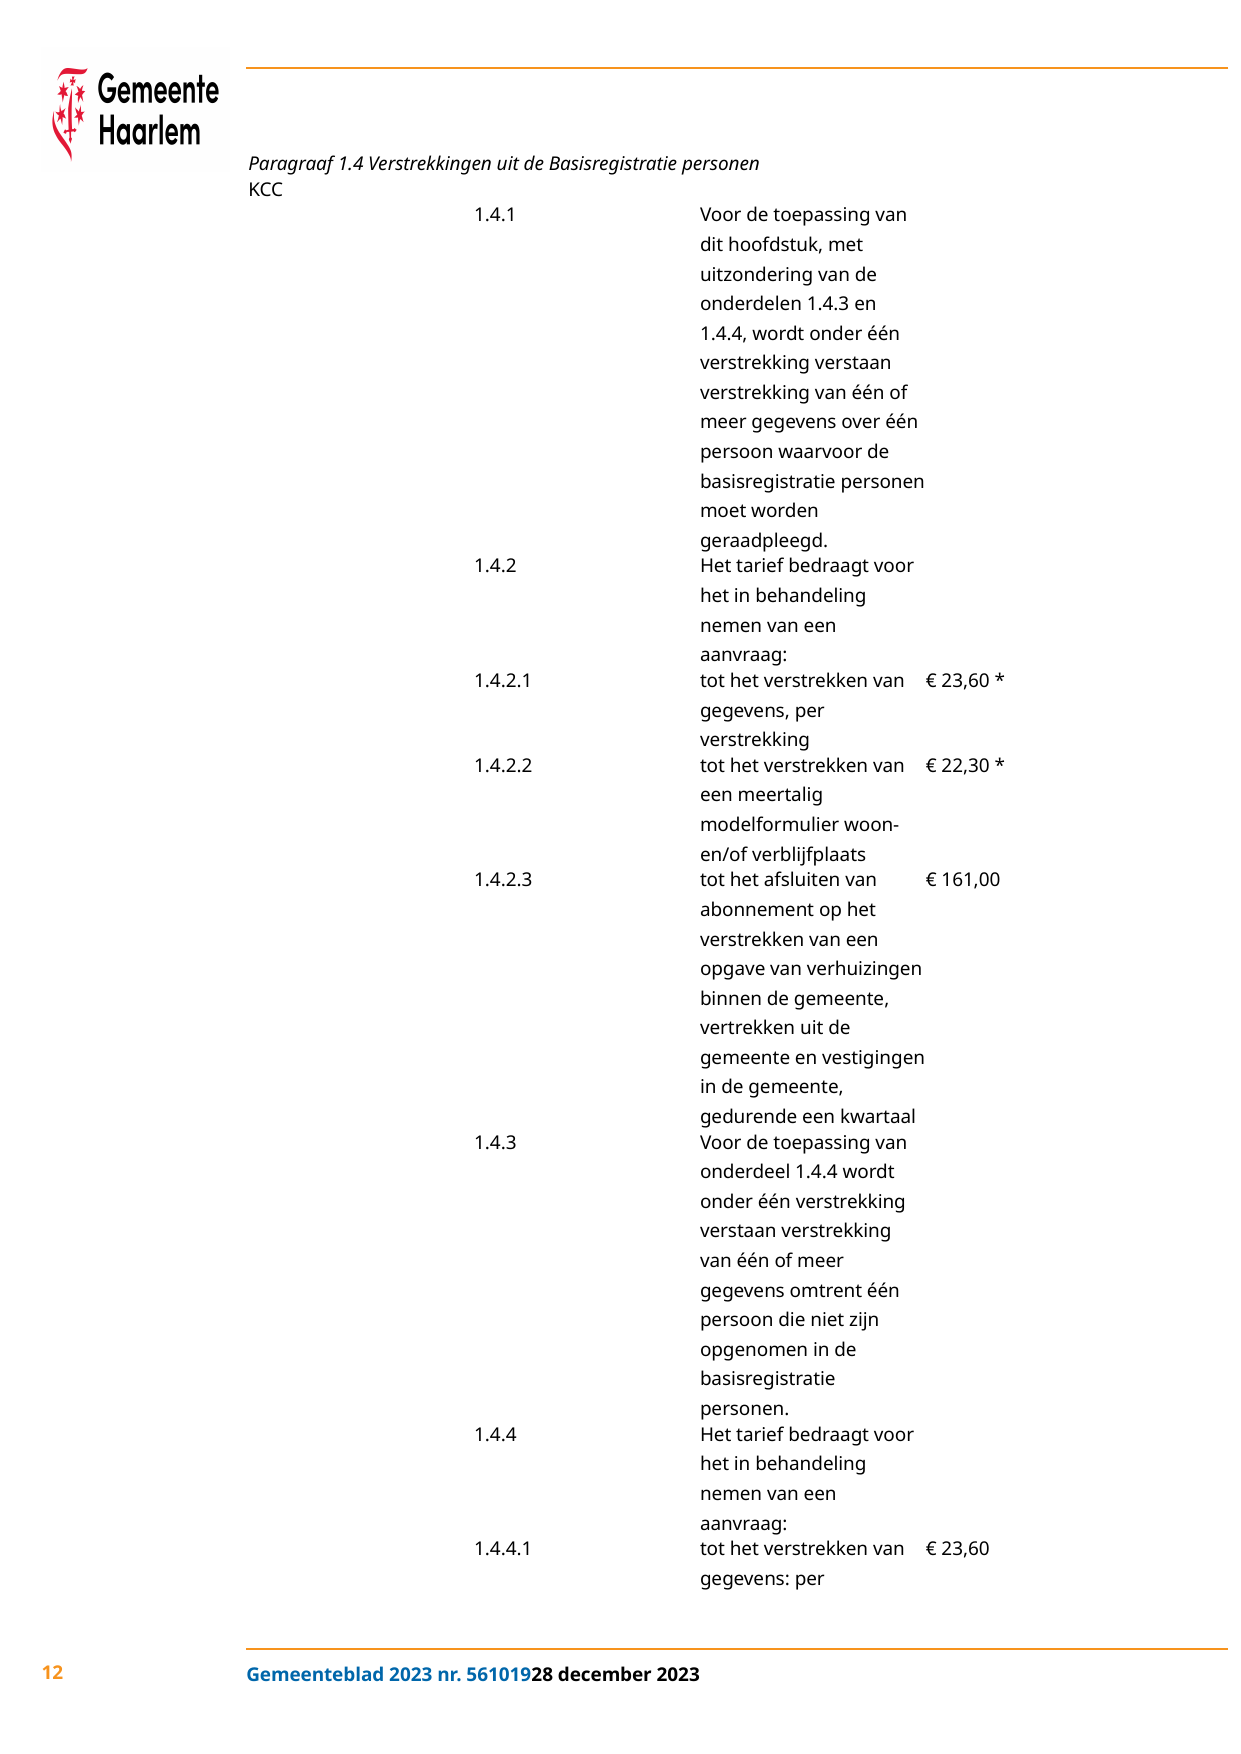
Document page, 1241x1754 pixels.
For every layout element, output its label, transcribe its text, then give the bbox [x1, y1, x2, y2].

table_cell tot het afsluiten van abonnement op het verstrekken van een opgave van verhuizingen binnen de gemeente, vertrekken uit de gemeente en vestigingen in de gemeente, gedurende een kwartaal [700, 867, 926, 1129]
table_cell [248, 1129, 474, 1421]
table_cell € 23,60 [926, 1535, 1152, 1591]
table_cell tot het verstrekken van gegevens, per verstrekking [700, 667, 926, 752]
table_cell [700, 176, 926, 202]
table_cell [474, 95, 700, 121]
table_cell 1.4.3 [474, 1129, 700, 1421]
table_cell tot het verstrekken van gegevens: per [700, 1535, 926, 1591]
table_cell € 23,60 * [926, 667, 1152, 752]
picture [41, 47, 231, 172]
table_cell [248, 95, 474, 121]
table_cell [926, 202, 1152, 553]
table_cell Voor de toepassing van onderdeel 1.4.4 wordt onder één verstrekking verstaan verstrekking van één of meer gegevens omtrent één persoon die niet zijn opgenomen in de basisregistratie personen. [700, 1129, 926, 1421]
table_cell [474, 176, 700, 202]
table_cell KCC [248, 176, 474, 202]
table_cell € 22,30 * [926, 752, 1152, 867]
table_cell 1.4.2.1 [474, 667, 700, 752]
table_cell 1.4.2.3 [474, 867, 700, 1129]
table_cell 1.4.1 [474, 202, 700, 553]
table_cell [248, 752, 474, 867]
table_cell 1.4.2.2 [474, 752, 700, 867]
table_cell [248, 1535, 474, 1591]
table_cell 1.4.4.1 [474, 1535, 700, 1591]
table_cell Het tarief bedraagt voor het in behandeling nemen van een aanvraag: [700, 553, 926, 667]
table_cell [926, 121, 1152, 176]
table_cell Voor de toepassing van dit hoofdstuk, met uitzondering van de onderdelen 1.4.3 en 1.4.4, wordt onder één verstrekking verstaan verstrekking van één of meer gegevens over één persoon waarvoor de basisregistratie personen moet worden geraadpleegd. [700, 202, 926, 553]
table_cell [926, 176, 1152, 202]
table_cell Paragraaf 1.4 Verstrekkingen uit de Basisregistratie personen [248, 121, 926, 176]
table_cell € 161,00 [926, 867, 1152, 1129]
table_cell [926, 553, 1152, 667]
table_cell [248, 553, 474, 667]
table_cell [700, 95, 926, 121]
table_cell 1.4.2 [474, 553, 700, 667]
table_cell Het tarief bedraagt voor het in behandeling nemen van een aanvraag: [700, 1421, 926, 1535]
table_cell [926, 1421, 1152, 1535]
table_cell [248, 202, 474, 553]
table_cell [248, 1421, 474, 1535]
table_cell [926, 1129, 1152, 1421]
table_cell [926, 95, 1152, 121]
table_cell tot het verstrekken van een meertalig modelformulier woon- en/of verblijfplaats [700, 752, 926, 867]
table_cell [248, 867, 474, 1129]
table_cell 1.4.4 [474, 1421, 700, 1535]
table_cell [248, 667, 474, 752]
